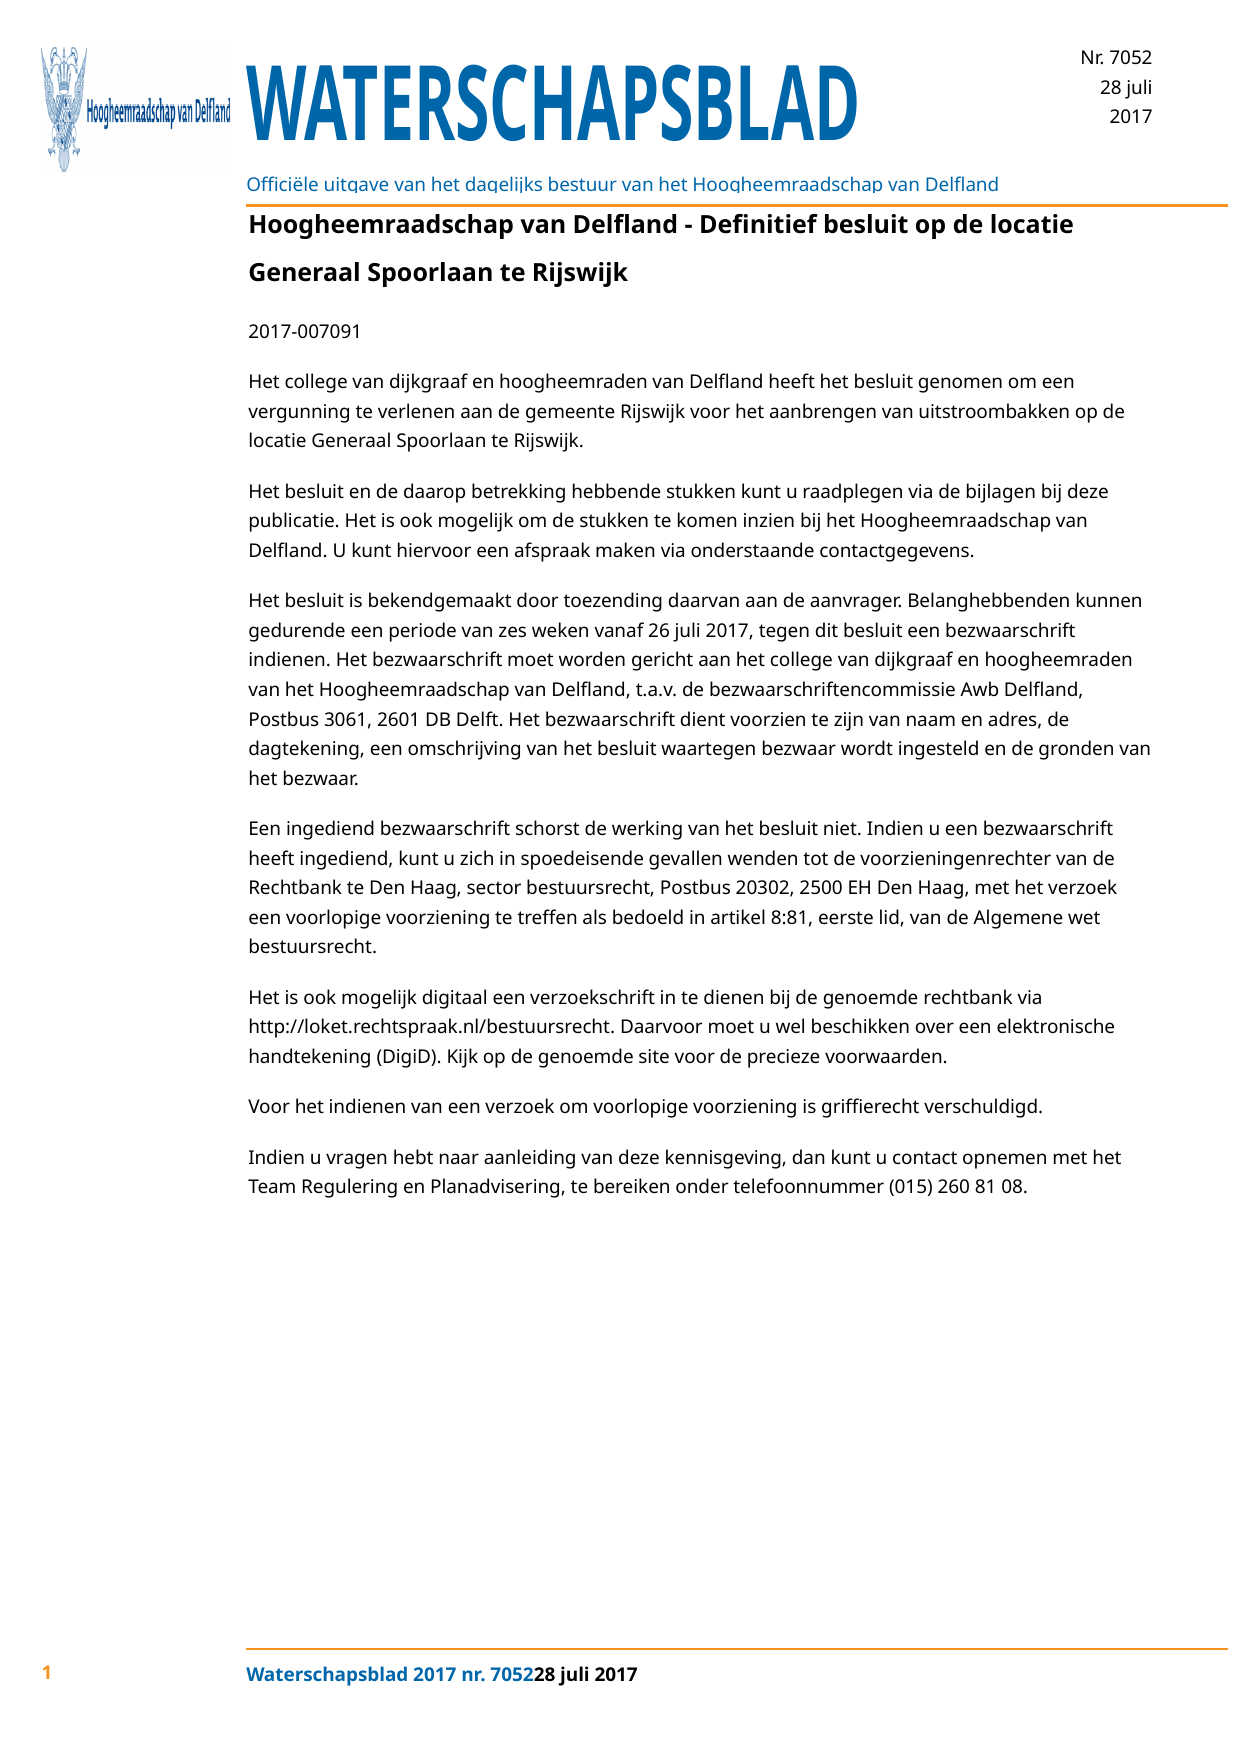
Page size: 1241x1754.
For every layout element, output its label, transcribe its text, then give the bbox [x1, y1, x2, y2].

picture [41, 47, 231, 172]
text Het is ook mogelijk digitaal een verzoekschrift in te dienen bij de genoemde rechtbank via http://loket.rechtspraak.nl/bestuursrecht. Daarvoor moet u wel beschikken over een elektronische handtekening (DigiD). Kijk op de genoemde site voor de precieze voorwaarden. [248, 984, 1152, 1069]
text Een ingediend bezwaarschrift schorst de werking van het besluit niet. Indien u een bezwaarschrift heeft ingediend, kunt u zich in spoedeisende gevallen wenden tot de voorzieningenrechter van de Rechtbank te Den Haag, sector bestuursrecht, Postbus 20302, 2500 EH Den Haag, met het verzoek een voorlopige voorziening te treffen als bedoeld in artikel 8:81, eerste lid, van de Algemene wet bestuursrecht. [248, 815, 1152, 959]
text Voor het indienen van een verzoek om voorlopige voorziening is griffierecht verschuldigd. [248, 1094, 1152, 1119]
text 2017-007091 [248, 318, 1152, 344]
text Het besluit is bekendgemaakt door toezending daarvan aan de aanvrager. Belanghebbenden kunnen gedurende een periode van zes weken vanaf 26 juli 2017, tegen dit besluit een bezwaarschrift indienen. Het bezwaarschrift moet worden gericht aan het college van dijkgraaf en hoogheemraden van het Hoogheemraadschap van Delfland, t.a.v. de bezwaarschriftencommissie Awb Delfland, Postbus 3061, 2601 DB Delft. Het bezwaarschrift dient voorzien te zijn van naam en adres, de dagtekening, een omschrijving van het besluit waartegen bezwaar wordt ingesteld en de gronden van het bezwaar. [248, 587, 1152, 791]
text Het besluit en de daarop betrekking hebbende stukken kunt u raadplegen via de bijlagen bij deze publicatie. Het is ook mogelijk om de stukken te komen inzien bij het Hoogheemraadschap van Delfland. U kunt hiervoor een afspraak maken via onderstaande contactgegevens. [248, 478, 1152, 563]
text Indien u vragen hebt naar aanleiding van deze kennisgeving, dan kunt u contact opnemen met het Team Regulering en Planadvisering, te bereiken onder telefoonnummer (015) 260 81 08. [248, 1144, 1152, 1199]
text Het college van dijkgraaf en hoogheemraden van Delfland heeft het besluit genomen om een vergunning te verlenen aan de gemeente Rijswijk voor het aanbrengen van uitstroombakken op de locatie Generaal Spoorlaan te Rijswijk. [248, 368, 1152, 453]
text Hoogheemraadschap van Delfland - Definitief besluit op de locatie Generaal Spoorlaan te Rijswijk [248, 207, 1152, 288]
